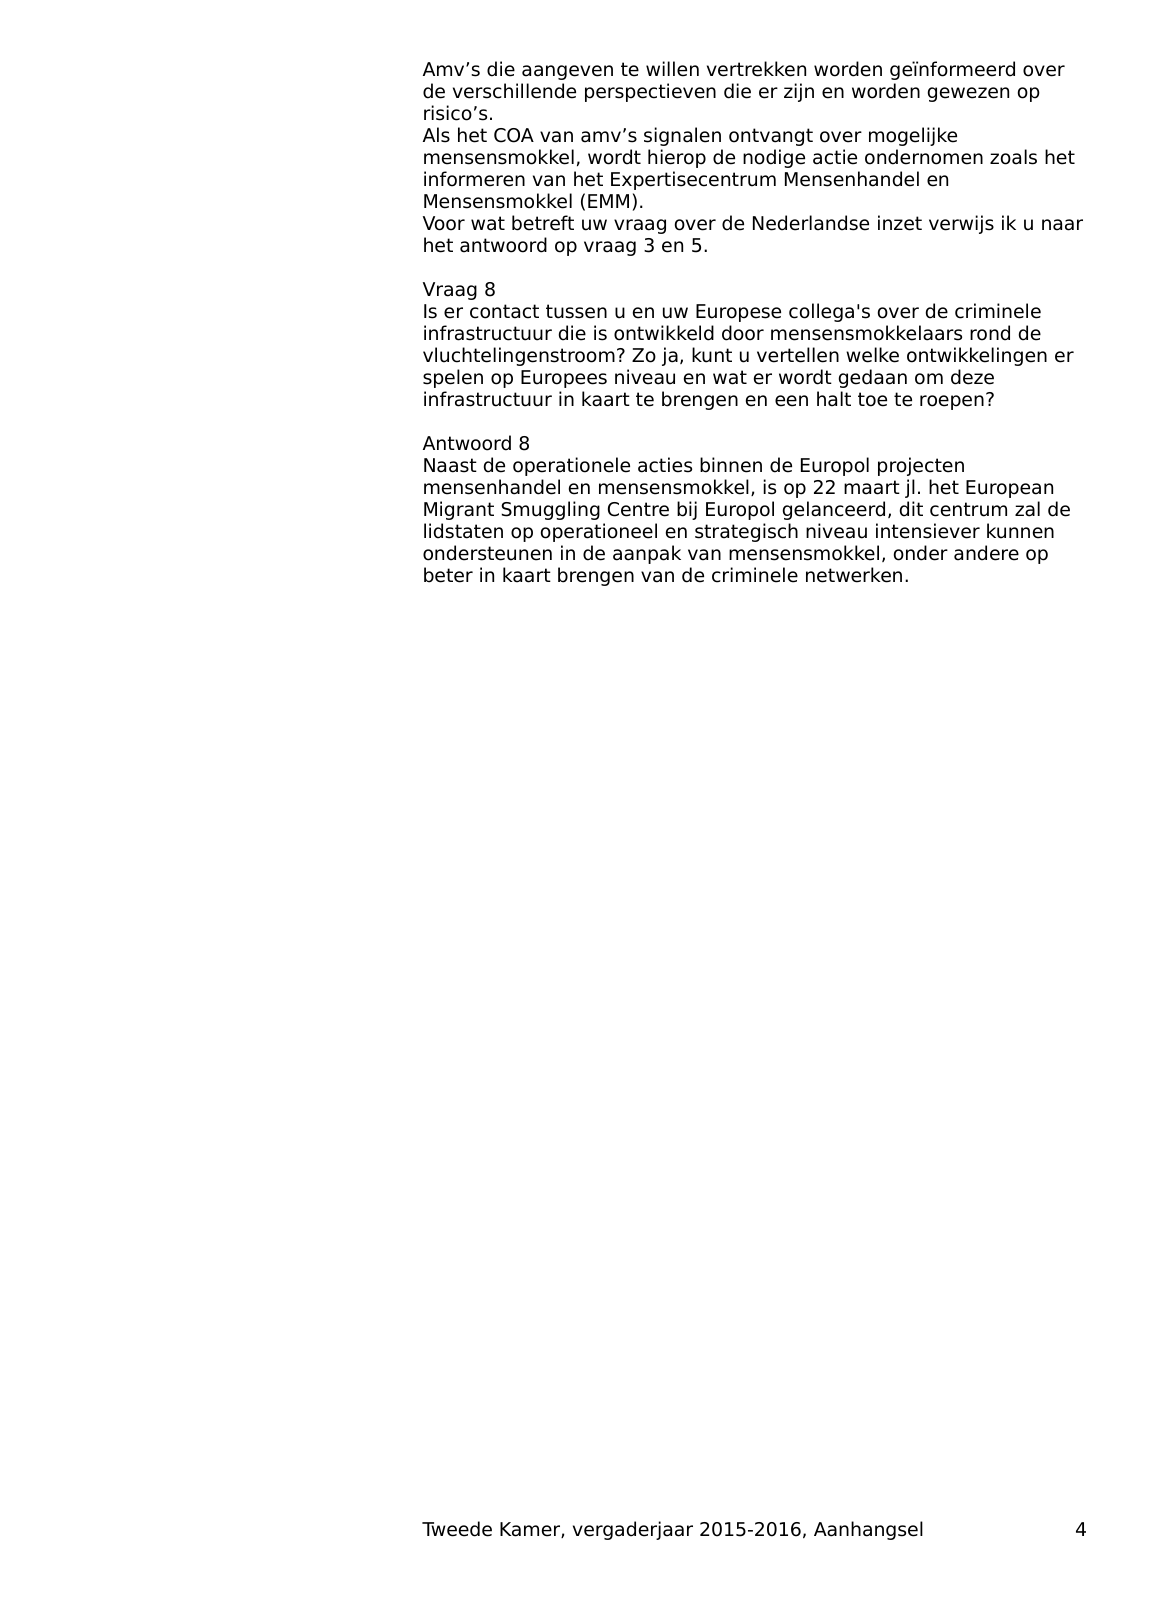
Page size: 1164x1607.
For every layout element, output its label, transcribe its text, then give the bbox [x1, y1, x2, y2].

text Vraag 8 [422, 279, 1087, 301]
text Als het COA van amv’s signalen ontvangt over mogelijke mensensmokkel, wordt hierop de nodige actie ondernomen zoals het informeren van het Expertisecentrum Mensenhandel en Mensensmokkel (EMM). [422, 125, 1087, 213]
text Amv’s die aangeven te willen vertrekken worden geïnformeerd over de verschillende perspectieven die er zijn en worden gewezen op risico’s. [422, 59, 1087, 125]
text Voor wat betreft uw vraag over de Nederlandse inzet verwijs ik u naar het antwoord op vraag 3 en 5. [422, 213, 1087, 257]
text Is er contact tussen u en uw Europese collega's over de criminele infrastructuur die is ontwikkeld door mensensmokkelaars rond de vluchtelingenstroom? Zo ja, kunt u vertellen welke ontwikkelingen er spelen op Europees niveau en wat er wordt gedaan om deze infrastructuur in kaart te brengen en een halt toe te roepen? [422, 301, 1087, 411]
text Naast de operationele acties binnen de Europol projecten mensenhandel en mensensmokkel, is op 22 maart jl. het European Migrant Smuggling Centre bij Europol gelanceerd, dit centrum zal de lidstaten op operationeel en strategisch niveau intensiever kunnen ondersteunen in de aanpak van mensensmokkel, onder andere op beter in kaart brengen van de criminele netwerken. [422, 455, 1087, 587]
text Antwoord 8 [422, 433, 1087, 455]
